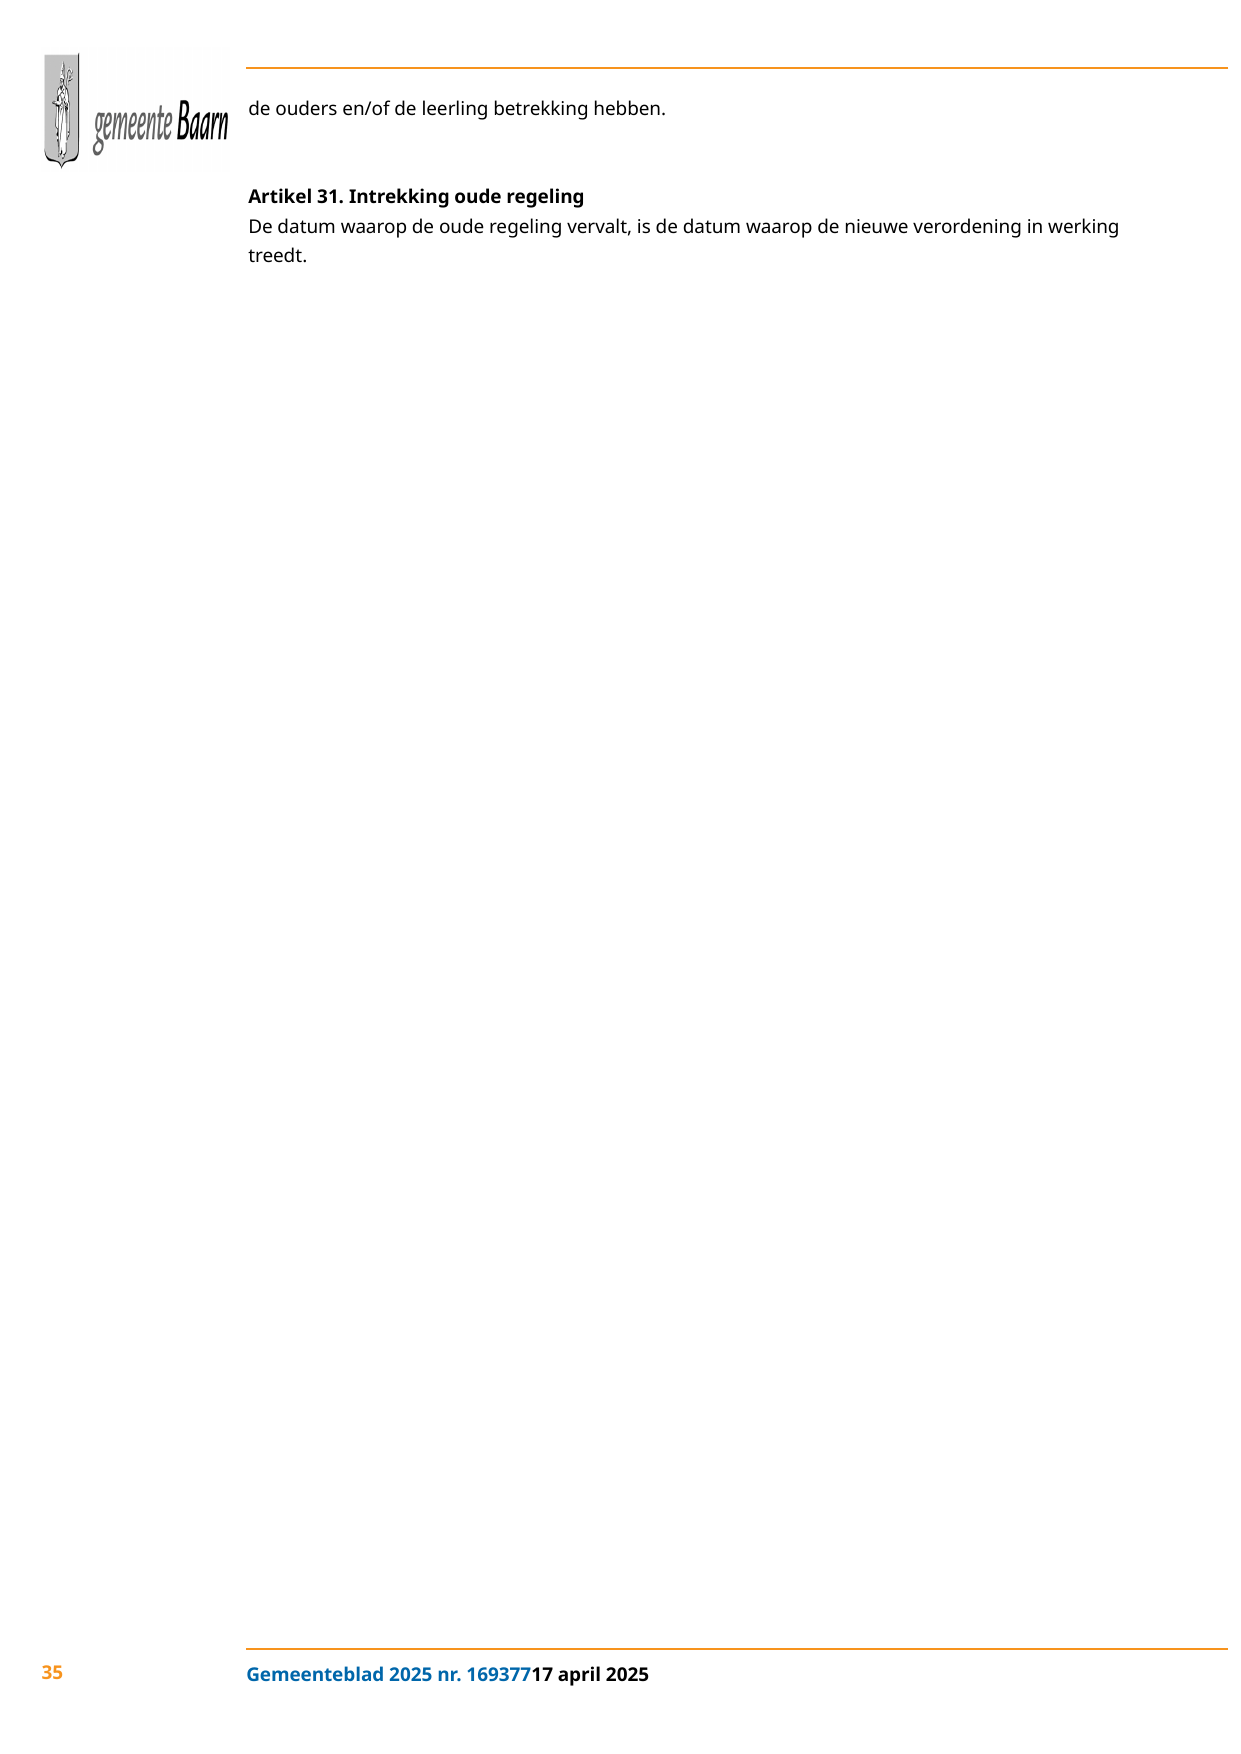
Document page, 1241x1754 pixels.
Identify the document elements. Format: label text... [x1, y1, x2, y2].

text de ouders en/of de leerling betrekking hebben. [248, 95, 1152, 121]
picture [41, 47, 231, 172]
text Artikel 31. Intrekking oude regeling [248, 183, 1152, 209]
text De datum waarop de oude regeling vervalt, is de datum waarop de nieuwe verordening in werking treedt. [248, 213, 1152, 268]
